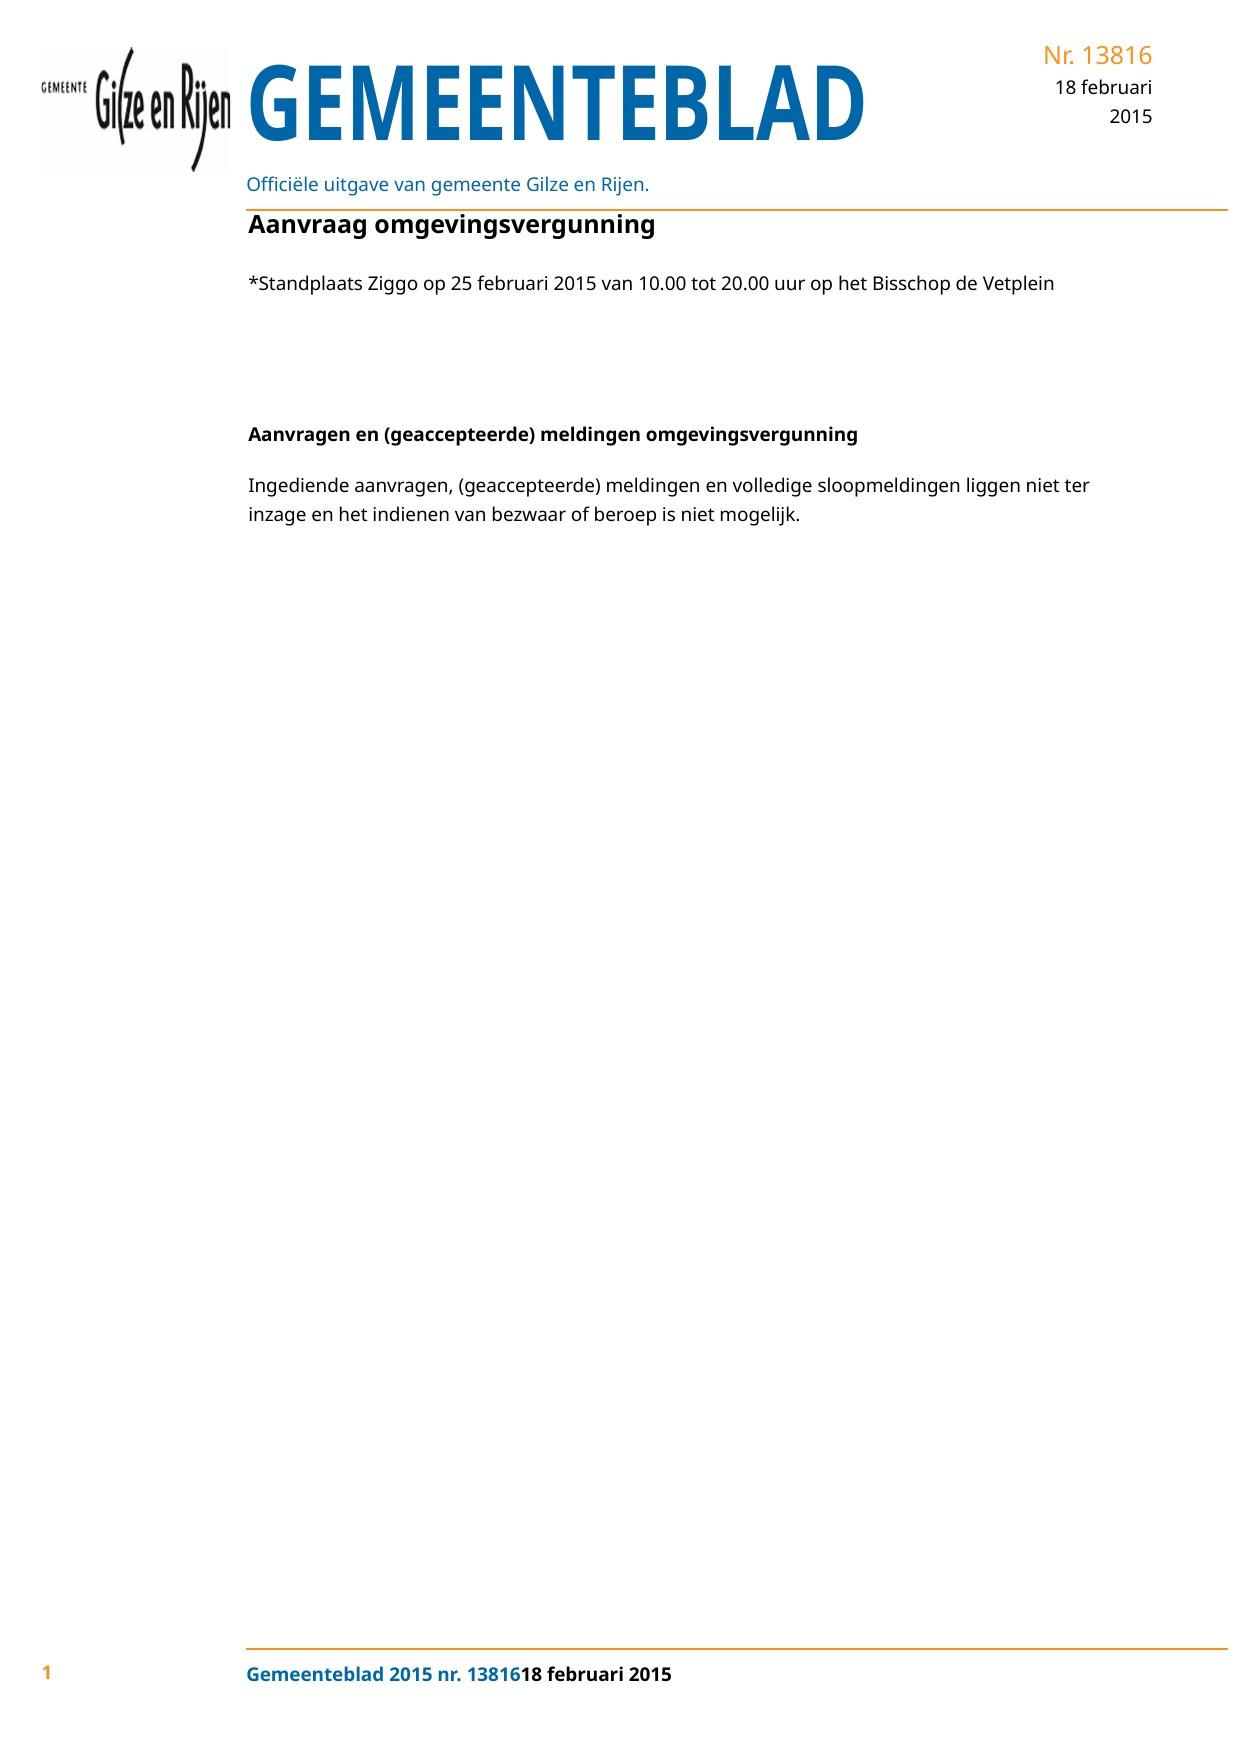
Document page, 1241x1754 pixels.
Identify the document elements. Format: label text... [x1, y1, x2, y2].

text Ingediende aanvragen, (geaccepteerde) meldingen en volledige sloopmeldingen liggen niet ter inzage en het indienen van bezwaar of beroep is niet mogelijk. [248, 472, 1152, 527]
text Aanvraag omgevingsvergunning [248, 211, 1152, 241]
picture [41, 47, 231, 172]
text *Standplaats Ziggo op 25 februari 2015 van 10.00 tot 20.00 uur op het Bisschop de Vetplein [248, 270, 1152, 296]
text Aanvragen en (geaccepteerde) meldingen omgevingsvergunning [248, 422, 1152, 447]
